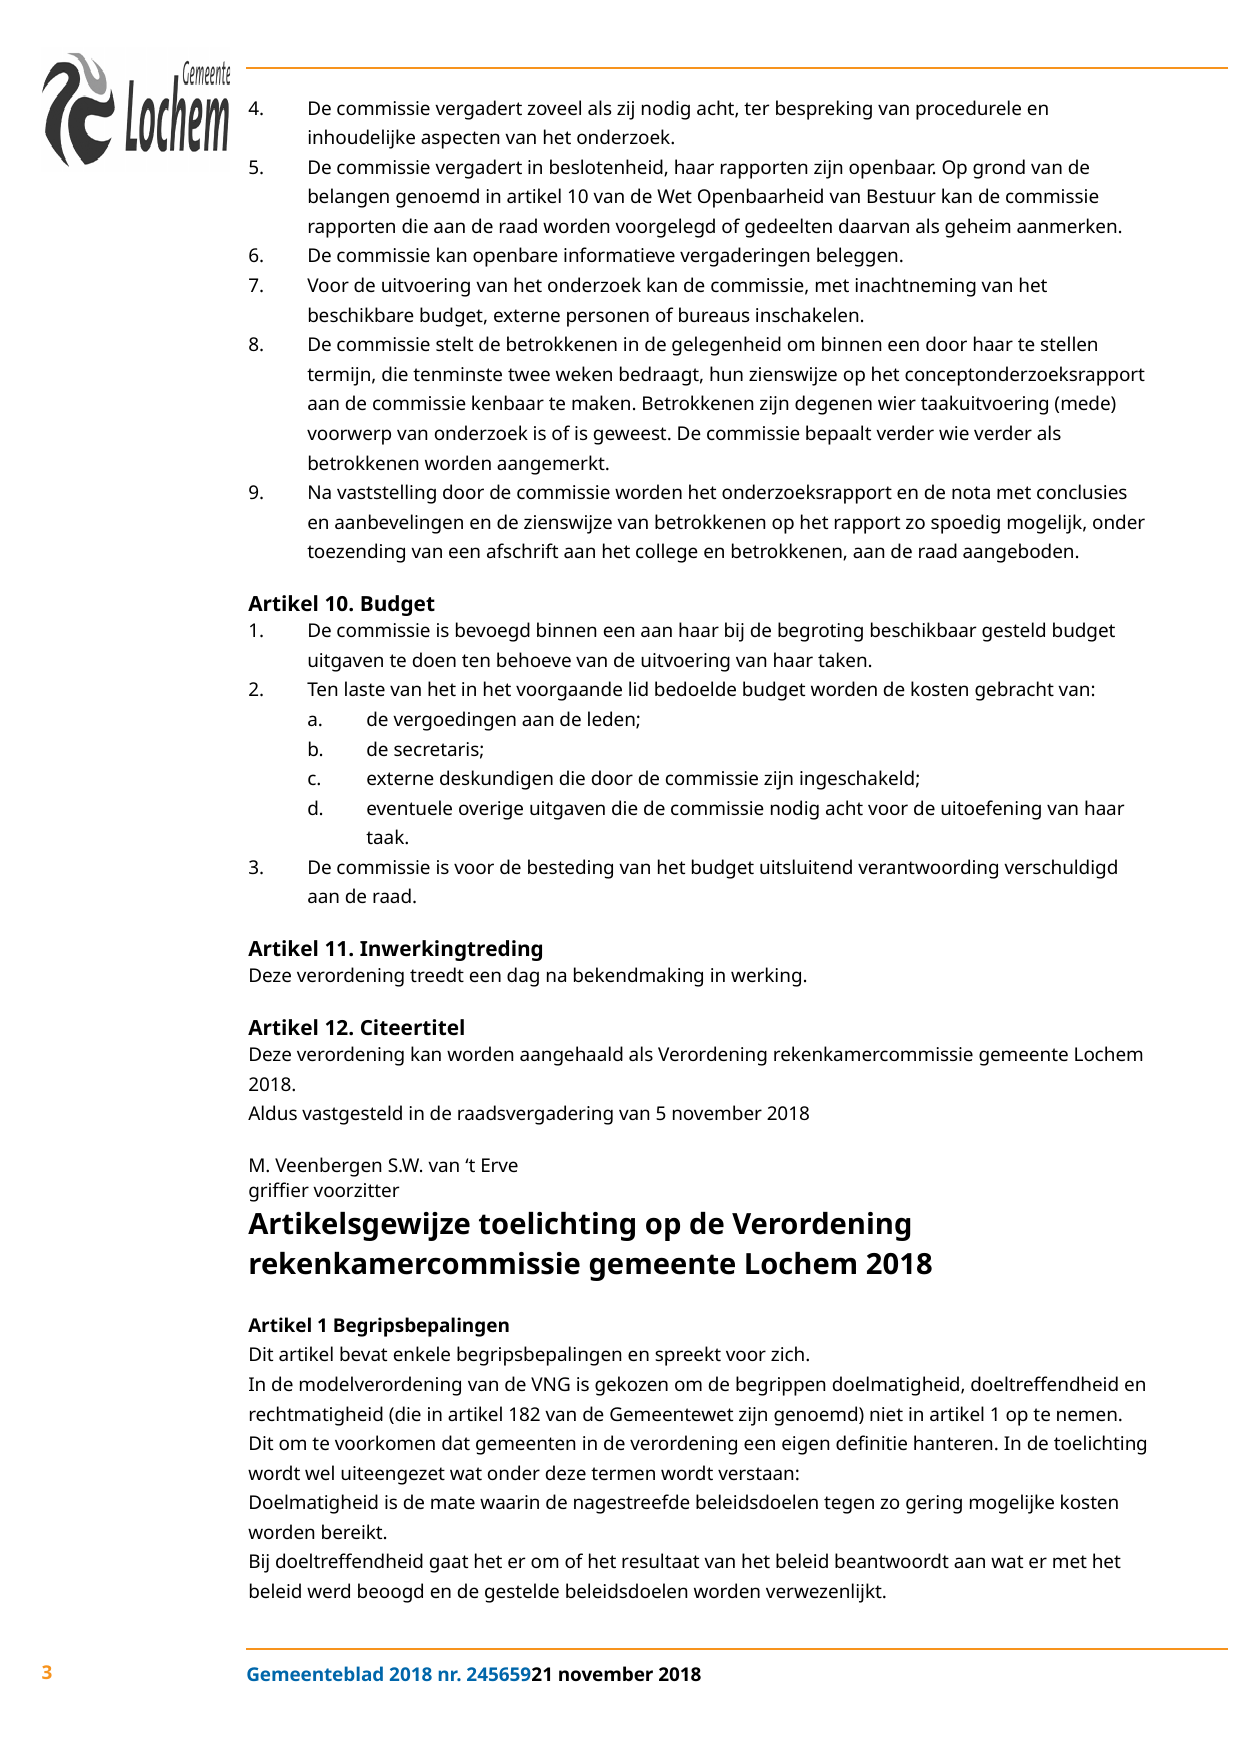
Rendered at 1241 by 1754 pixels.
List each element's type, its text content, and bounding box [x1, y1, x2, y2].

picture [41, 47, 231, 172]
list De commissie stelt de betrokkenen in de gelegenheid om binnen een door haar te stellen termijn, die tenminste twee weken bedraagt, hun zienswijze op het conceptonderzoeksrapport aan de commissie kenbaar te maken. Betrokkenen zijn degenen wier taakuitvoering (mede) voorwerp van onderzoek is of is geweest. De commissie bepaalt verder wie verder als betrokkenen worden aangemerkt. [248, 331, 1152, 476]
list De commissie is voor de besteding van het budget uitsluitend verantwoording verschuldigd aan de raad. [248, 854, 1152, 909]
list Ten laste van het in het voorgaande lid bedoelde budget worden de kosten gebracht van: [248, 677, 1152, 702]
text M. Veenbergen S.W. van ‘t Erve [248, 1152, 1152, 1178]
list De commissie kan openbare informatieve vergaderingen beleggen. [248, 243, 1152, 268]
list eventuele overige uitgaven die de commissie nodig acht voor de uitoefening van haar taak. [307, 795, 1152, 850]
list Voor de uitvoering van het onderzoek kan de commissie, met inachtneming van het beschikbare budget, externe personen of bureaus inschakelen. [248, 272, 1152, 328]
text Bij doeltreffendheid gaat het er om of het resultaat van het beleid beantwoordt aan wat er met het beleid werd beoogd en de gestelde beleidsdoelen worden verwezenlijkt. [248, 1549, 1152, 1604]
text Dit artikel bevat enkele begripsbepalingen en spreekt voor zich. [248, 1342, 1152, 1367]
text Artikel 12. Citeertitel [248, 1013, 1152, 1041]
list externe deskundigen die door de commissie zijn ingeschakeld; [307, 765, 1152, 791]
text Deze verordening kan worden aangehaald als Verordening rekenkamercommissie gemeente Lochem 2018. [248, 1041, 1152, 1097]
text Artikel 1 Begripsbepalingen [248, 1312, 1152, 1338]
list De commissie is bevoegd binnen een aan haar bij de begroting beschikbaar gesteld budget uitgaven te doen ten behoeve van de uitvoering van haar taken. [248, 617, 1152, 673]
text In de modelverordening van de VNG is gekozen om de begrippen doelmatigheid, doeltreffendheid en rechtmatigheid (die in artikel 182 van de Gemeentewet zijn genoemd) niet in artikel 1 op te nemen. Dit om te voorkomen dat gemeenten in de verordening een eigen definitie hanteren. In de toelichting wordt wel uiteengezet wat onder deze termen wordt verstaan: [248, 1371, 1152, 1486]
list De commissie vergadert zoveel als zij nodig acht, ter bespreking van procedurele en inhoudelijke aspecten van het onderzoek. [248, 95, 1152, 150]
text Artikel 10. Budget [248, 589, 1152, 617]
list de secretaris; [307, 736, 1152, 761]
text Deze verordening treedt een dag na bekendmaking in werking. [248, 962, 1152, 988]
list De commissie vergadert in beslotenheid, haar rapporten zijn openbaar. Op grond van de belangen genoemd in artikel 10 van de Wet Openbaarheid van Bestuur kan de commissie rapporten die aan de raad worden voorgelegd of gedeelten daarvan als geheim aanmerken. [248, 154, 1152, 239]
text griffier voorzitter [248, 1178, 1152, 1203]
list Na vaststelling door de commissie worden het onderzoeksrapport en de nota met conclusies en aanbevelingen en de zienswijze van betrokkenen op het rapport zo spoedig mogelijk, onder toezending van een afschrift aan het college en betrokkenen, aan de raad aangeboden. [248, 479, 1152, 564]
text Doelmatigheid is de mate waarin de nagestreefde beleidsdoelen tegen zo gering mogelijke kosten worden bereikt. [248, 1489, 1152, 1545]
text Artikelsgewijze toelichting op de Verordening rekenkamercommissie gemeente Lochem 2018 [248, 1203, 1152, 1283]
list de vergoedingen aan de leden; [307, 706, 1152, 732]
text Aldus vastgesteld in de raadsvergadering van 5 november 2018 [248, 1101, 1152, 1126]
text Artikel 11. Inwerkingtreding [248, 934, 1152, 962]
